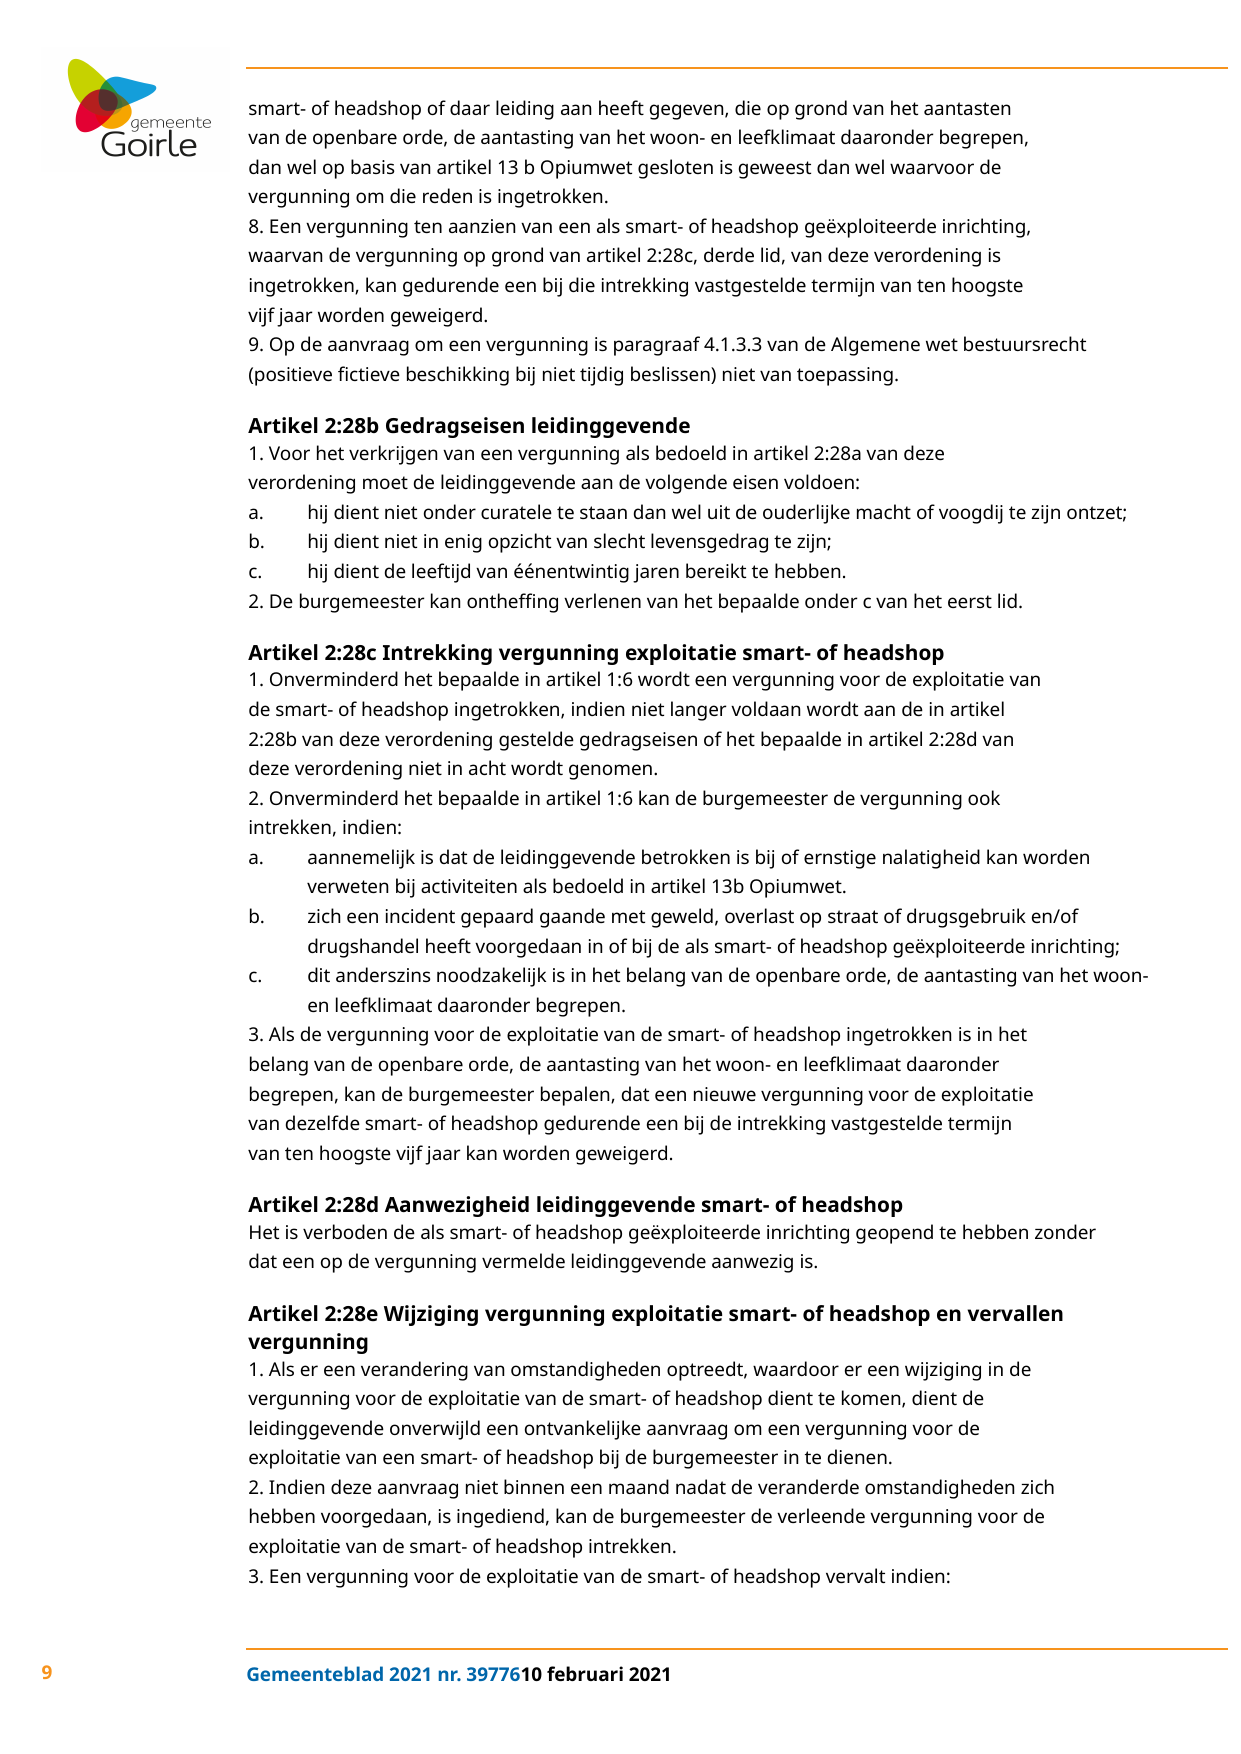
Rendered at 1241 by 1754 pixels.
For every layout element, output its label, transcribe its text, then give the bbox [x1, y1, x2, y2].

text hebben voorgedaan, is ingediend, kan de burgemeester de verleende vergunning voor de [248, 1504, 1152, 1529]
picture [41, 47, 231, 172]
text intrekken, indien: [248, 814, 1152, 840]
list hij dient niet in enig opzicht van slecht levensgedrag te zijn; [248, 529, 1152, 554]
text Artikel 2:28b Gedragseisen leidinggevende [248, 411, 1152, 440]
text deze verordening niet in acht wordt genomen. [248, 755, 1152, 781]
text exploitatie van een smart- of headshop bij de burgemeester in te dienen. [248, 1444, 1152, 1470]
text vergunning voor de exploitatie van de smart- of headshop dient te komen, dient de [248, 1385, 1152, 1411]
text Artikel 2:28d Aanwezigheid leidinggevende smart- of headshop [248, 1190, 1152, 1219]
text waarvan de vergunning op grond van artikel 2:28c, derde lid, van deze verordening is [248, 243, 1152, 268]
text 1. Als er een verandering van omstandigheden optreedt, waardoor er een wijziging in de [248, 1356, 1152, 1381]
text begrepen, kan de burgemeester bepalen, dat een nieuwe vergunning voor de exploitatie [248, 1081, 1152, 1107]
text exploitatie van de smart- of headshop intrekken. [248, 1533, 1152, 1559]
text smart- of headshop of daar leiding aan heeft gegeven, die op grond van het aantasten [248, 95, 1152, 121]
text vijf jaar worden geweigerd. [248, 302, 1152, 328]
text 3. Als de vergunning voor de exploitatie van de smart- of headshop ingetrokken is in het [248, 1022, 1152, 1047]
text verordening moet de leidinggevende aan de volgende eisen voldoen: [248, 469, 1152, 495]
list zich een incident gepaard gaande met geweld, overlast op straat of drugsgebruik en/of drugshandel heeft voorgedaan in of bij de als smart- of headshop geëxploiteerde inrichting; [248, 903, 1152, 959]
text 2. De burgemeester kan ontheffing verlenen van het bepaalde onder c van het eerst lid. [248, 588, 1152, 613]
text 2. Onverminderd het bepaalde in artikel 1:6 kan de burgemeester de vergunning ook [248, 785, 1152, 811]
text Het is verboden de als smart- of headshop geëxploiteerde inrichting geopend te hebben zonder [248, 1219, 1152, 1244]
text ingetrokken, kan gedurende een bij die intrekking vastgestelde termijn van ten hoogste [248, 272, 1152, 298]
list hij dient niet onder curatele te staan dan wel uit de ouderlijke macht of voogdij te zijn ontzet; [248, 499, 1152, 525]
text Artikel 2:28c Intrekking vergunning exploitatie smart- of headshop [248, 638, 1152, 667]
text 3. Een vergunning voor de exploitatie van de smart- of headshop vervalt indien: [248, 1563, 1152, 1588]
text 2. Indien deze aanvraag niet binnen een maand nadat de veranderde omstandigheden zich [248, 1474, 1152, 1500]
text 1. Voor het verkrijgen van een vergunning als bedoeld in artikel 2:28a van deze [248, 440, 1152, 466]
text van ten hoogste vijf jaar kan worden geweigerd. [248, 1140, 1152, 1166]
text 9. Op de aanvraag om een vergunning is paragraaf 4.1.3.3 van de Algemene wet bestuursrecht (positieve fictieve beschikking bij niet tijdig beslissen) niet van toepassing. [248, 331, 1152, 387]
list dit anderszins noodzakelijk is in het belang van de openbare orde, de aantasting van het woon- en leefklimaat daaronder begrepen. [248, 962, 1152, 1018]
text de smart- of headshop ingetrokken, indien niet langer voldaan wordt aan de in artikel [248, 696, 1152, 722]
text van de openbare orde, de aantasting van het woon- en leefklimaat daaronder begrepen, [248, 124, 1152, 150]
text 2:28b van deze verordening gestelde gedragseisen of het bepaalde in artikel 2:28d van [248, 726, 1152, 752]
text Artikel 2:28e Wijziging vergunning exploitatie smart- of headshop en vervallen vergunning [248, 1299, 1152, 1356]
text dat een op de vergunning vermelde leidinggevende aanwezig is. [248, 1248, 1152, 1274]
list hij dient de leeftijd van éénentwintig jaren bereikt te hebben. [248, 558, 1152, 584]
text van dezelfde smart- of headshop gedurende een bij de intrekking vastgestelde termijn [248, 1110, 1152, 1136]
text vergunning om die reden is ingetrokken. [248, 183, 1152, 209]
text 1. Onverminderd het bepaalde in artikel 1:6 wordt een vergunning voor de exploitatie van [248, 667, 1152, 692]
text dan wel op basis van artikel 13 b Opiumwet gesloten is geweest dan wel waarvoor de [248, 154, 1152, 180]
text leidinggevende onverwijld een ontvankelijke aanvraag om een vergunning voor de [248, 1415, 1152, 1441]
text belang van de openbare orde, de aantasting van het woon- en leefklimaat daaronder [248, 1051, 1152, 1077]
list aannemelijk is dat de leidinggevende betrokken is bij of ernstige nalatigheid kan worden verweten bij activiteiten als bedoeld in artikel 13b Opiumwet. [248, 844, 1152, 899]
text 8. Een vergunning ten aanzien van een als smart- of headshop geëxploiteerde inrichting, [248, 213, 1152, 239]
